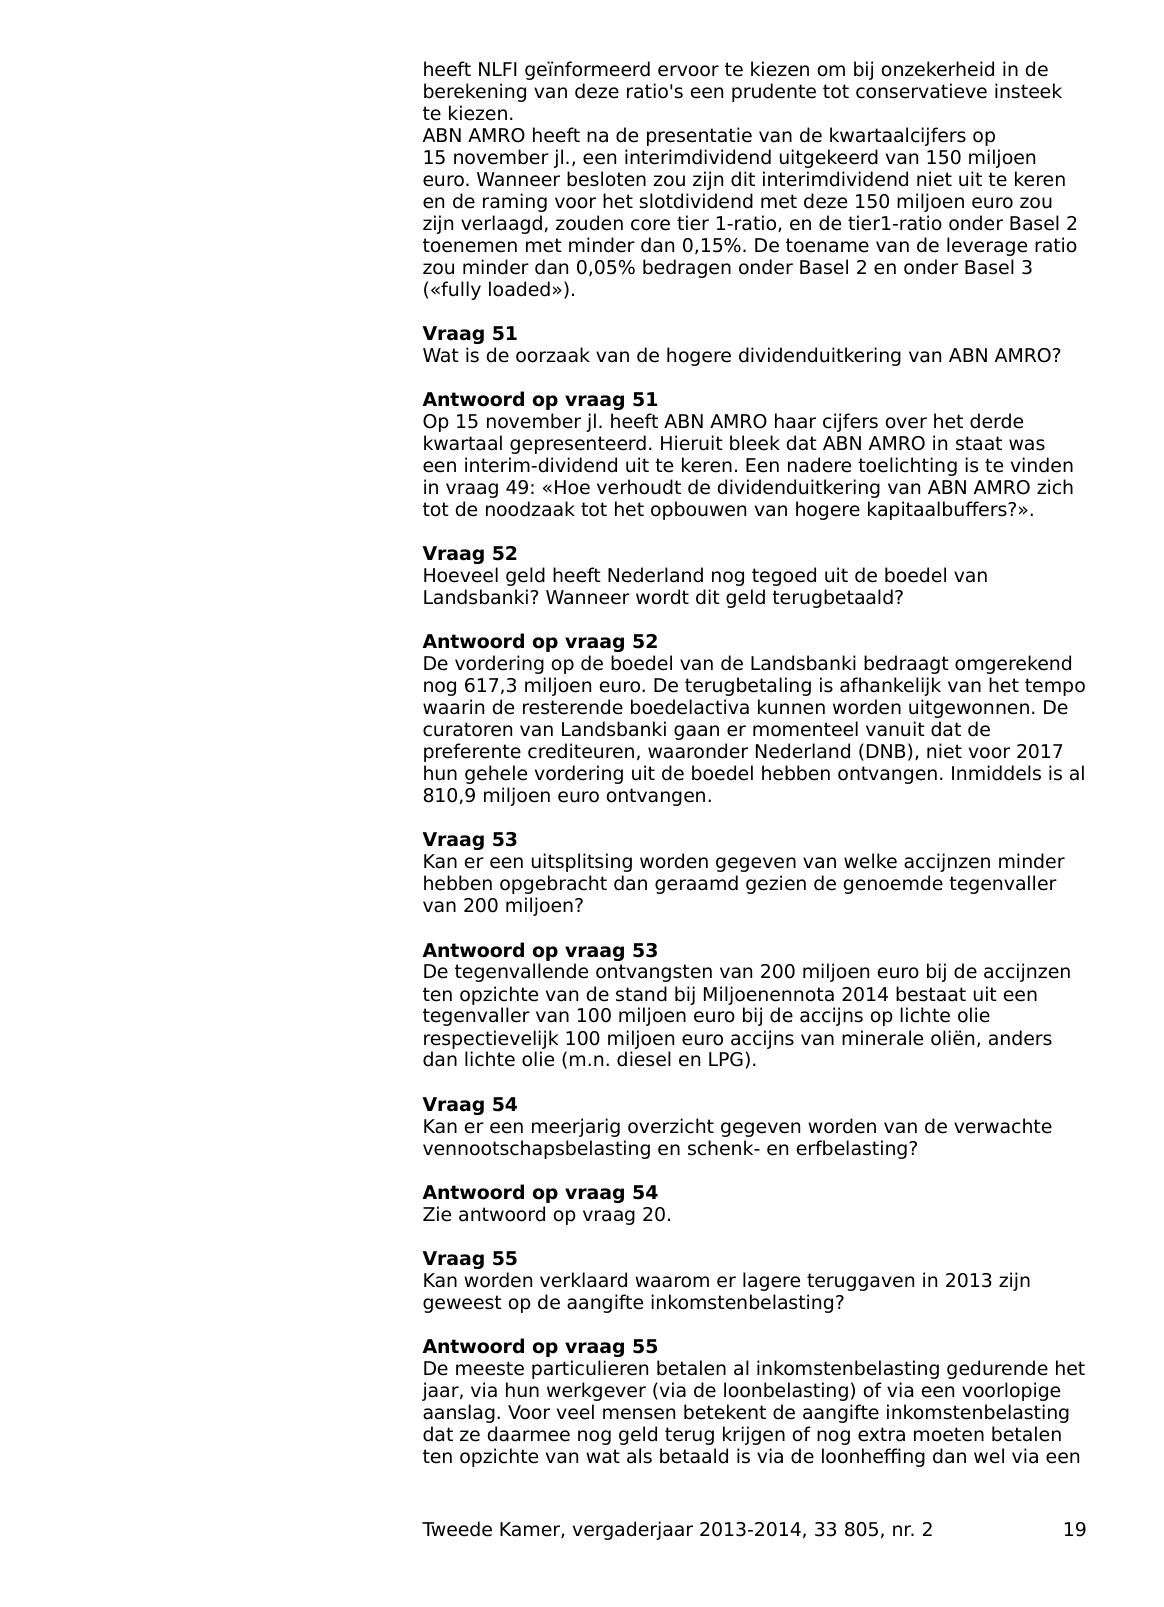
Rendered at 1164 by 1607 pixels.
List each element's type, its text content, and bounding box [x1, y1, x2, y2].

text ABN AMRO heeft na de presentatie van de kwartaalcijfers op 15 november jl., een interimdividend uitgekeerd van 150 miljoen euro. Wanneer besloten zou zijn dit interimdividend niet uit te keren en de raming voor het slotdividend met deze 150 miljoen euro zou zijn verlaagd, zouden core tier 1-ratio, en de tier1-ratio onder Basel 2 toenemen met minder dan 0,15%. De toename van de leverage ratio zou minder dan 0,05% bedragen onder Basel 2 en onder Basel 3 («fully loaded»). [422, 125, 1087, 301]
text Antwoord op vraag 54 [422, 1182, 1087, 1204]
text Vraag 54 [422, 1093, 1087, 1116]
text Op 15 november jl. heeft ABN AMRO haar cijfers over het derde kwartaal gepresenteerd. Hieruit bleek dat ABN AMRO in staat was een interim-dividend uit te keren. Een nadere toelichting is te vinden in vraag 49: «Hoe verhoudt de dividenduitkering van ABN AMRO zich tot de noodzaak tot het opbouwen van hogere kapitaalbuffers?». [422, 411, 1087, 521]
text Antwoord op vraag 52 [422, 631, 1087, 653]
text Vraag 55 [422, 1248, 1087, 1270]
text De vordering op de boedel van de Landsbanki bedraagt omgerekend nog 617,3 miljoen euro. De terugbetaling is afhankelijk van het tempo waarin de resterende boedelactiva kunnen worden uitgewonnen. De curatoren van Landsbanki gaan er momenteel vanuit dat de preferente crediteuren, waaronder Nederland (DNB), niet voor 2017 hun gehele vordering uit de boedel hebben ontvangen. Inmiddels is al 810,9 miljoen euro ontvangen. [422, 653, 1087, 807]
text Antwoord op vraag 55 [422, 1336, 1087, 1358]
text Wat is de oorzaak van de hogere dividenduitkering van ABN AMRO? [422, 345, 1087, 367]
text Kan worden verklaard waarom er lagere teruggaven in 2013 zijn geweest op de aangifte inkomstenbelasting? [422, 1270, 1087, 1314]
text De meeste particulieren betalen al inkomstenbelasting gedurende het jaar, via hun werkgever (via de loonbelasting) of via een voorlopige aanslag. Voor veel mensen betekent de aangifte inkomstenbelasting dat ze daarmee nog geld terug krijgen of nog extra moeten betalen ten opzichte van wat als betaald is via de loonheffing dan wel via een [422, 1358, 1087, 1468]
text Zie antwoord op vraag 20. [422, 1204, 1087, 1226]
text Hoeveel geld heeft Nederland nog tegoed uit de boedel van Landsbanki? Wanneer wordt dit geld terugbetaald? [422, 565, 1087, 609]
text Kan er een uitsplitsing worden gegeven van welke accijnzen minder hebben opgebracht dan geraamd gezien de genoemde tegenvaller van 200 miljoen? [422, 851, 1087, 917]
text heeft NLFI geïnformeerd ervoor te kiezen om bij onzekerheid in de berekening van deze ratio's een prudente tot conservatieve insteek te kiezen. [422, 59, 1087, 125]
text De tegenvallende ontvangsten van 200 miljoen euro bij de accijnzen ten opzichte van de stand bij Miljoenennota 2014 bestaat uit een tegenvaller van 100 miljoen euro bij de accijns op lichte olie respectievelijk 100 miljoen euro accijns van minerale oliën, anders dan lichte olie (m.n. diesel en LPG). [422, 961, 1087, 1071]
text Kan er een meerjarig overzicht gegeven worden van de verwachte vennootschapsbelasting en schenk- en erfbelasting? [422, 1116, 1087, 1159]
text Antwoord op vraag 51 [422, 389, 1087, 411]
text Vraag 52 [422, 543, 1087, 565]
text Vraag 53 [422, 829, 1087, 851]
text Antwoord op vraag 53 [422, 939, 1087, 961]
text Vraag 51 [422, 323, 1087, 345]
